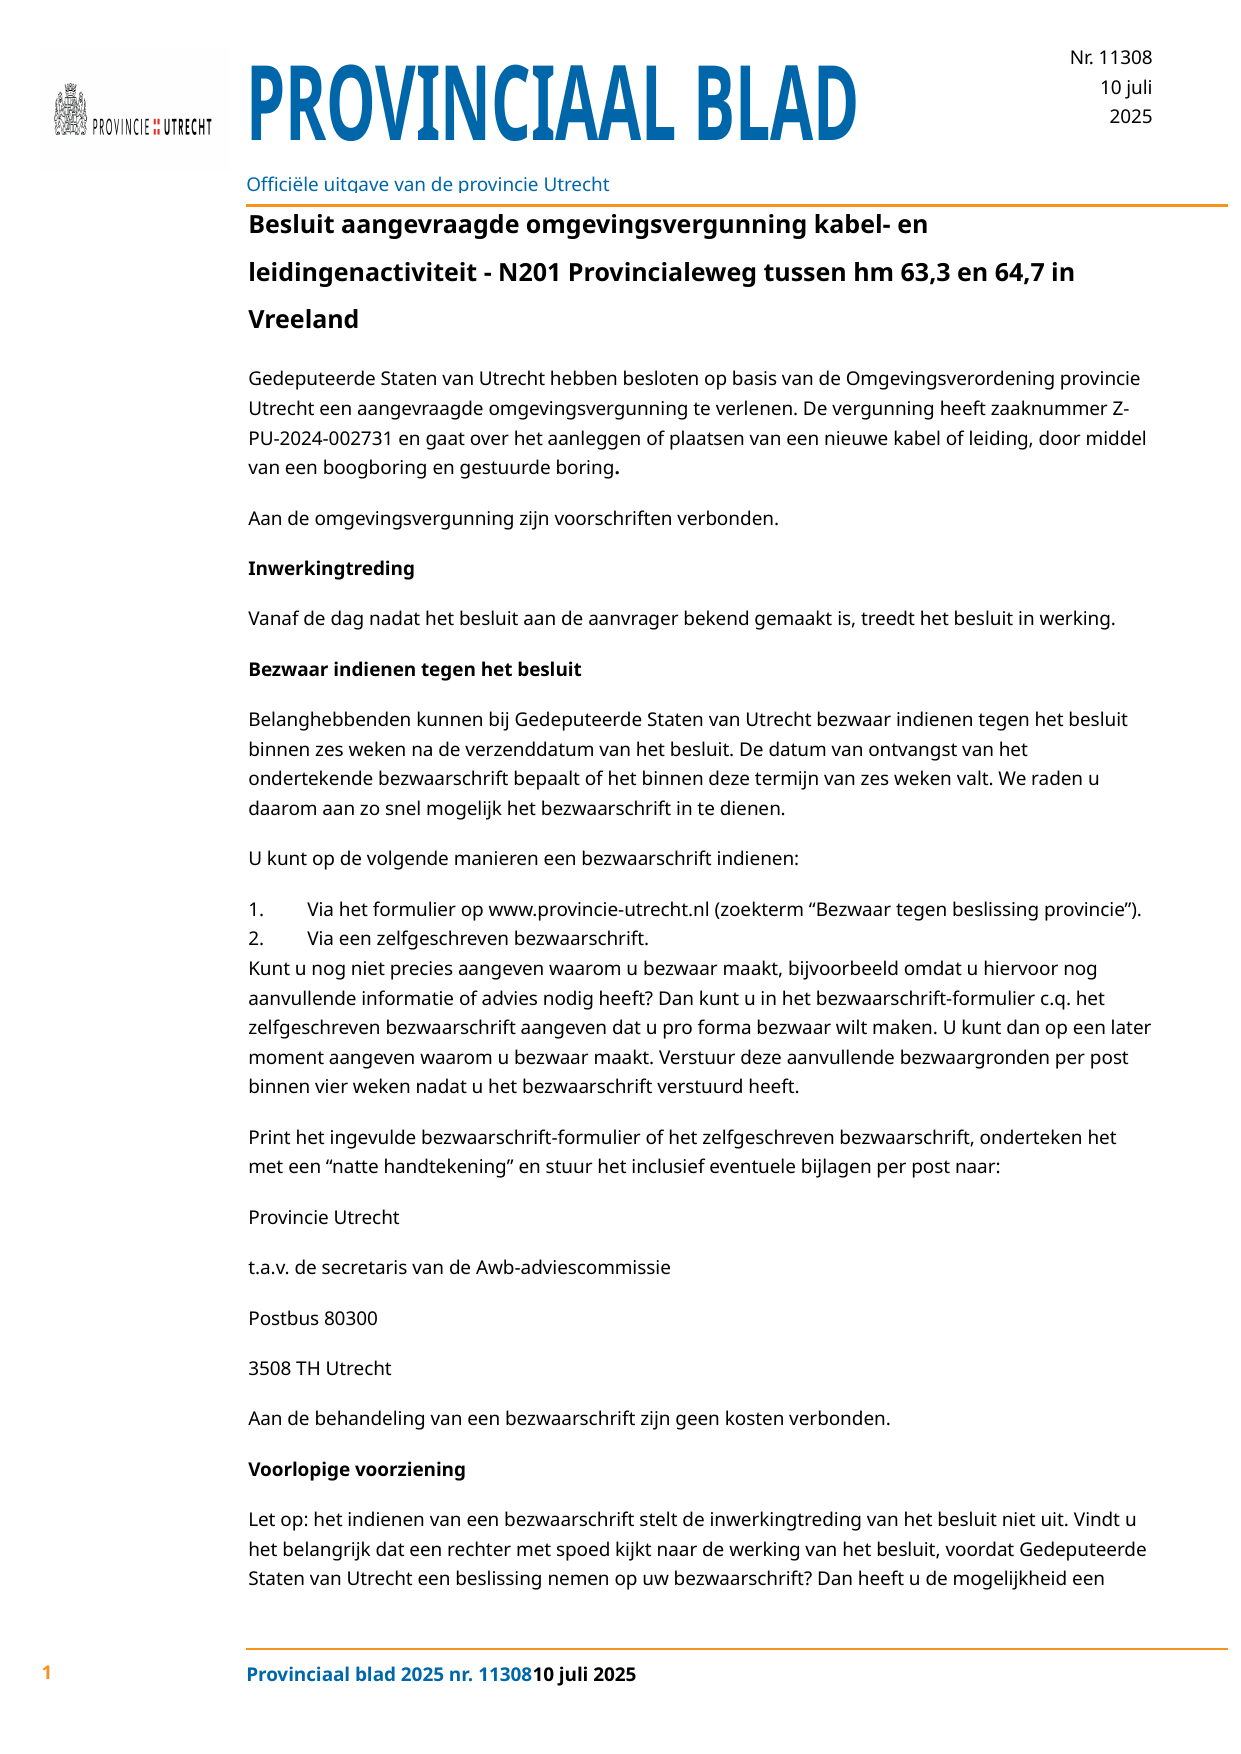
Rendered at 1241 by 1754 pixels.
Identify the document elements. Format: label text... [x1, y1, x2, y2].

text Vanaf de dag nadat het besluit aan de aanvrager bekend gemaakt is, treedt het besluit in werking. [248, 606, 1152, 631]
text Postbus 80300 [248, 1305, 1152, 1330]
text Provincie Utrecht [248, 1204, 1152, 1229]
text Gedeputeerde Staten van Utrecht hebben besloten op basis van de Omgevingsverordening provincie Utrecht een aangevraagde omgevingsvergunning te verlenen. De vergunning heeft zaaknummer Z-PU-2024-002731 en gaat over het aanleggen of plaatsen van een nieuwe kabel of leiding, door middel van een boogboring en gestuurde boring. [248, 366, 1152, 480]
text t.a.v. de secretaris van de Awb-adviescommissie [248, 1254, 1152, 1280]
text Voorlopige voorziening [248, 1456, 1152, 1482]
list Via het formulier op www.provincie-utrecht.nl (zoekterm “Bezwaar tegen beslissing provincie”). [248, 896, 1152, 922]
text Let op: het indienen van een bezwaarschrift stelt de inwerkingtreding van het besluit niet uit. Vindt u het belangrijk dat een rechter met spoed kijkt naar de werking van het besluit, voordat Gedeputeerde Staten van Utrecht een beslissing nemen op uw bezwaarschrift? Dan heeft u de mogelijkheid een [248, 1506, 1152, 1591]
text 3508 TH Utrecht [248, 1355, 1152, 1381]
text Bezwaar indienen tegen het besluit [248, 656, 1152, 682]
text Aan de omgevingsvergunning zijn voorschriften verbonden. [248, 505, 1152, 530]
text Kunt u nog niet precies aangeven waarom u bezwaar maakt, bijvoorbeeld omdat u hiervoor nog aanvullende informatie of advies nodig heeft? Dan kunt u in het bezwaarschrift-formulier c.q. het zelfgeschreven bezwaarschrift aangeven dat u pro forma bezwaar wilt maken. U kunt dan op een later moment aangeven waarom u bezwaar maakt. Verstuur deze aanvullende bezwaargronden per post binnen vier weken nadat u het bezwaarschrift verstuurd heeft. [248, 955, 1152, 1099]
picture [41, 47, 231, 172]
text U kunt op de volgende manieren een bezwaarschrift indienen: [248, 846, 1152, 871]
text Besluit aangevraagde omgevingsvergunning kabel- en leidingenactiviteit - N201 Provincialeweg tussen hm 63,3 en 64,7 in Vreeland [248, 207, 1152, 336]
text Aan de behandeling van een bezwaarschrift zijn geen kosten verbonden. [248, 1406, 1152, 1431]
list Via een zelfgeschreven bezwaarschrift. [248, 926, 1152, 951]
text Print het ingevulde bezwaarschrift-formulier of het zelfgeschreven bezwaarschrift, onderteken het met een “natte handtekening” en stuur het inclusief eventuele bijlagen per post naar: [248, 1124, 1152, 1179]
text Belanghebbenden kunnen bij Gedeputeerde Staten van Utrecht bezwaar indienen tegen het besluit binnen zes weken na de verzenddatum van het besluit. De datum van ontvangst van het ondertekende bezwaarschrift bepaalt of het binnen deze termijn van zes weken valt. We raden u daarom aan zo snel mogelijk het bezwaarschrift in te dienen. [248, 706, 1152, 821]
text Inwerkingtreding [248, 555, 1152, 581]
